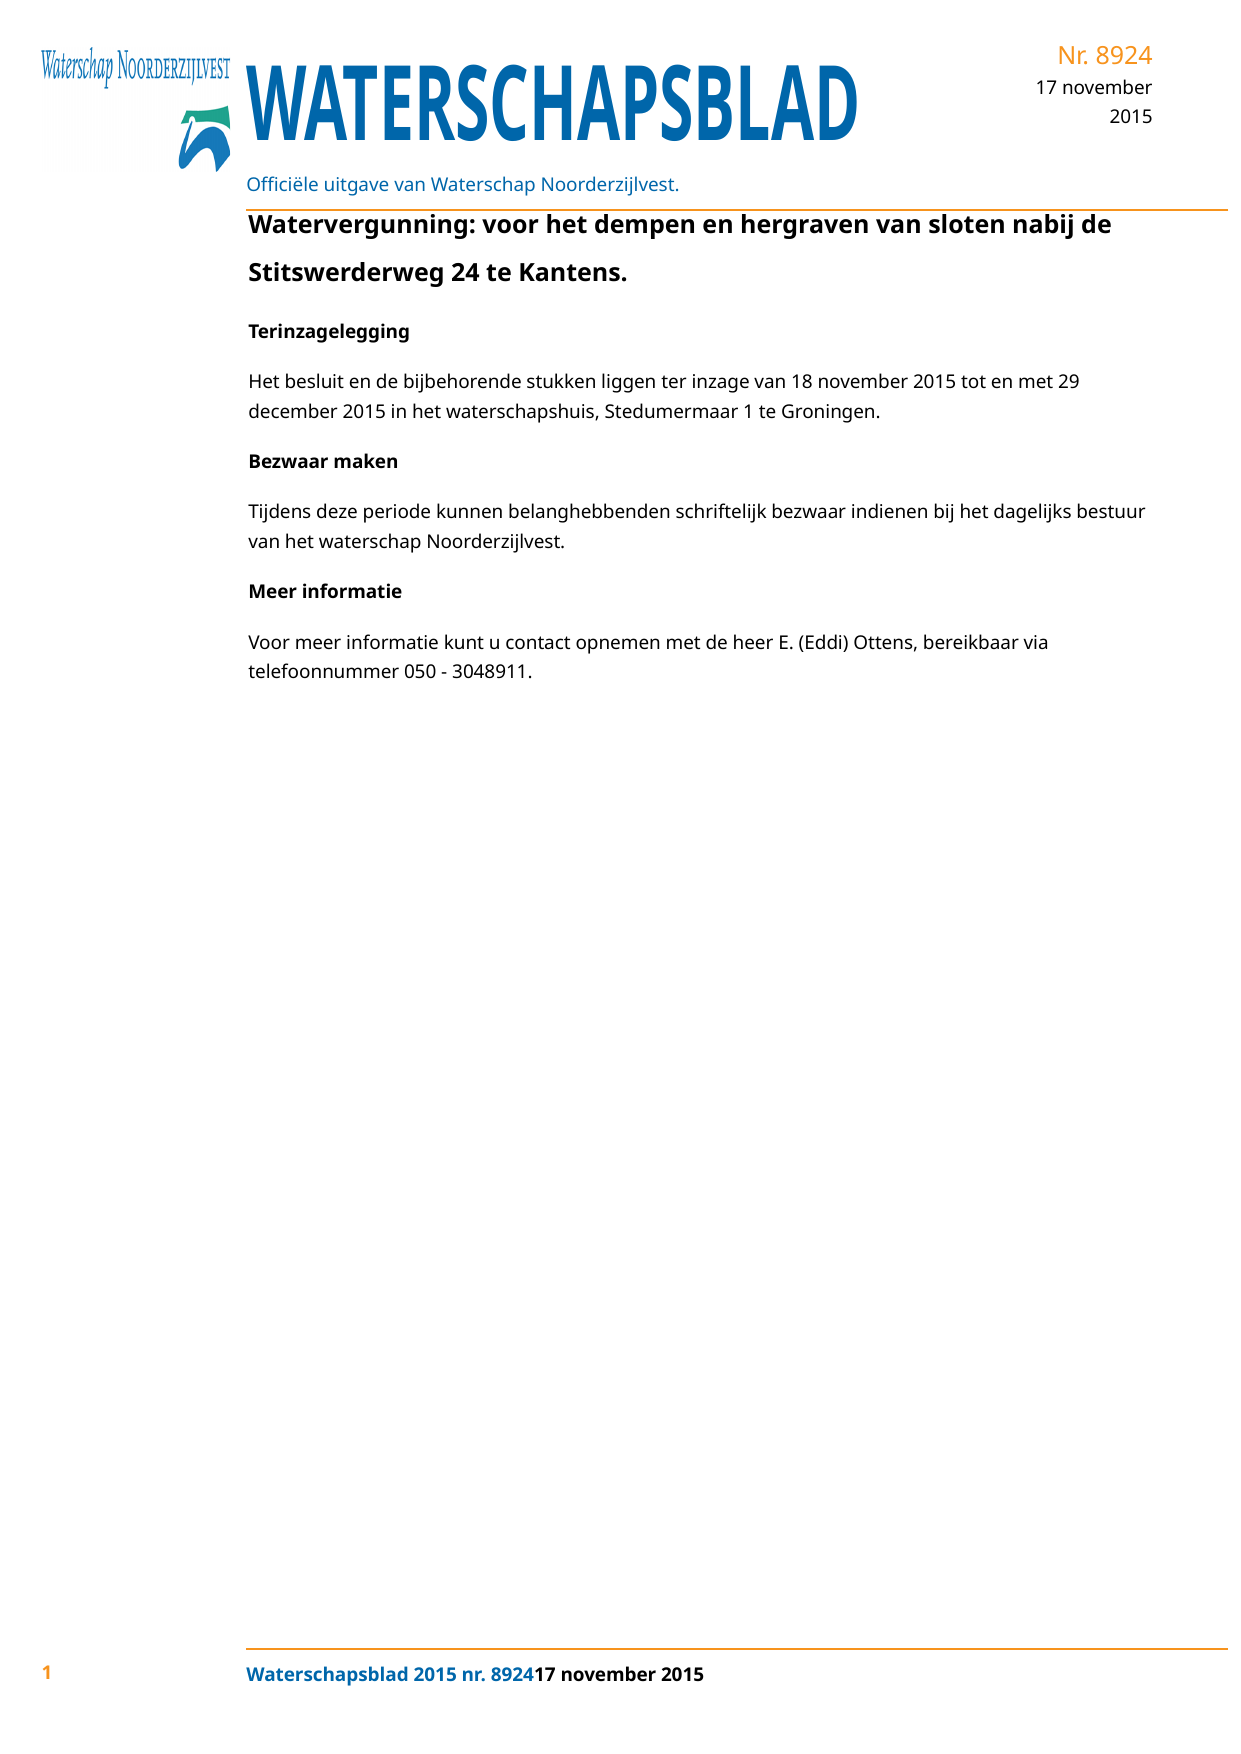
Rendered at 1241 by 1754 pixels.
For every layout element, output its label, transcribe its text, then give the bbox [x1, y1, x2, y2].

text Voor meer informatie kunt u contact opnemen met de heer E. (Eddi) Ottens, bereikbaar via telefoonnummer 050 - 3048911. [248, 629, 1152, 684]
picture [41, 47, 231, 172]
text Meer informatie [248, 579, 1152, 604]
text Het besluit en de bijbehorende stukken liggen ter inzage van 18 november 2015 tot en met 29 december 2015 in het waterschapshuis, Stedumermaar 1 te Groningen. [248, 368, 1152, 424]
text Bezwaar maken [248, 448, 1152, 474]
text Terinzagelegging [248, 318, 1152, 344]
text Watervergunning: voor het dempen en hergraven van sloten nabij de Stitswerderweg 24 te Kantens. [248, 211, 1152, 288]
text Tijdens deze periode kunnen belanghebbenden schriftelijk bezwaar indienen bij het dagelijks bestuur van het waterschap Noorderzijlvest. [248, 499, 1152, 554]
